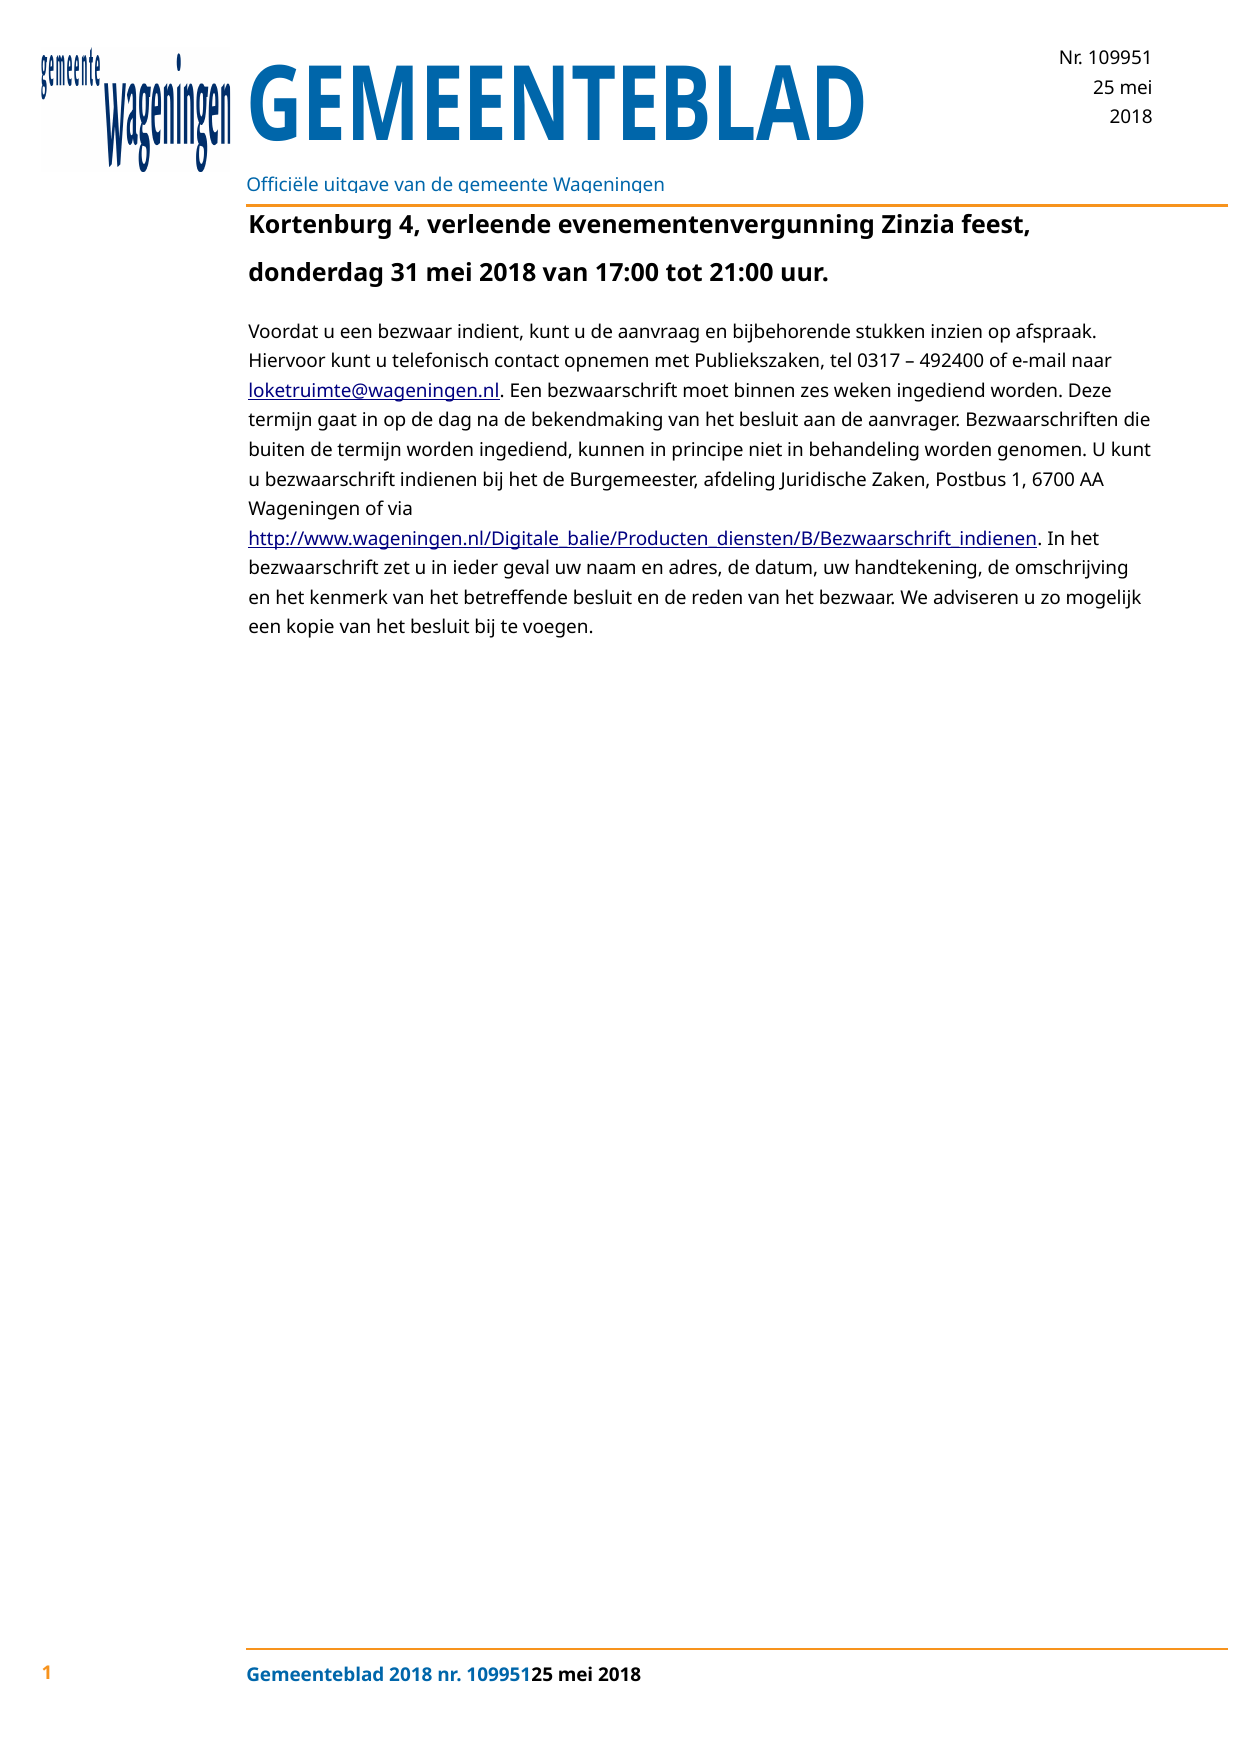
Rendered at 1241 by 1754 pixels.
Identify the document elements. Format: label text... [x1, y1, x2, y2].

picture [41, 47, 231, 172]
text Voordat u een bezwaar indient, kunt u de aanvraag en bijbehorende stukken inzien op afspraak. Hiervoor kunt u telefonisch contact opnemen met Publiekszaken, tel 0317 – 492400 of e-mail naar loketruimte@wageningen.nl. Een bezwaarschrift moet binnen zes weken ingediend worden. Deze termijn gaat in op de dag na de bekendmaking van het besluit aan de aanvrager. Bezwaarschriften die buiten de termijn worden ingediend, kunnen in principe niet in behandeling worden genomen. U kunt u bezwaarschrift indienen bij het de Burgemeester, afdeling Juridische Zaken, Postbus 1, 6700 AA Wageningen of via http://www.wageningen.nl/Digitale_balie/Producten_diensten/B/Bezwaarschrift_indienen. In het bezwaarschrift zet u in ieder geval uw naam en adres, de datum, uw handtekening, de omschrijving en het kenmerk van het betreffende besluit en de reden van het bezwaar. We adviseren u zo mogelijk een kopie van het besluit bij te voegen. [248, 318, 1152, 639]
text Kortenburg 4, verleende evenementenvergunning Zinzia feest, donderdag 31 mei 2018 van 17:00 tot 21:00 uur. [248, 207, 1152, 288]
